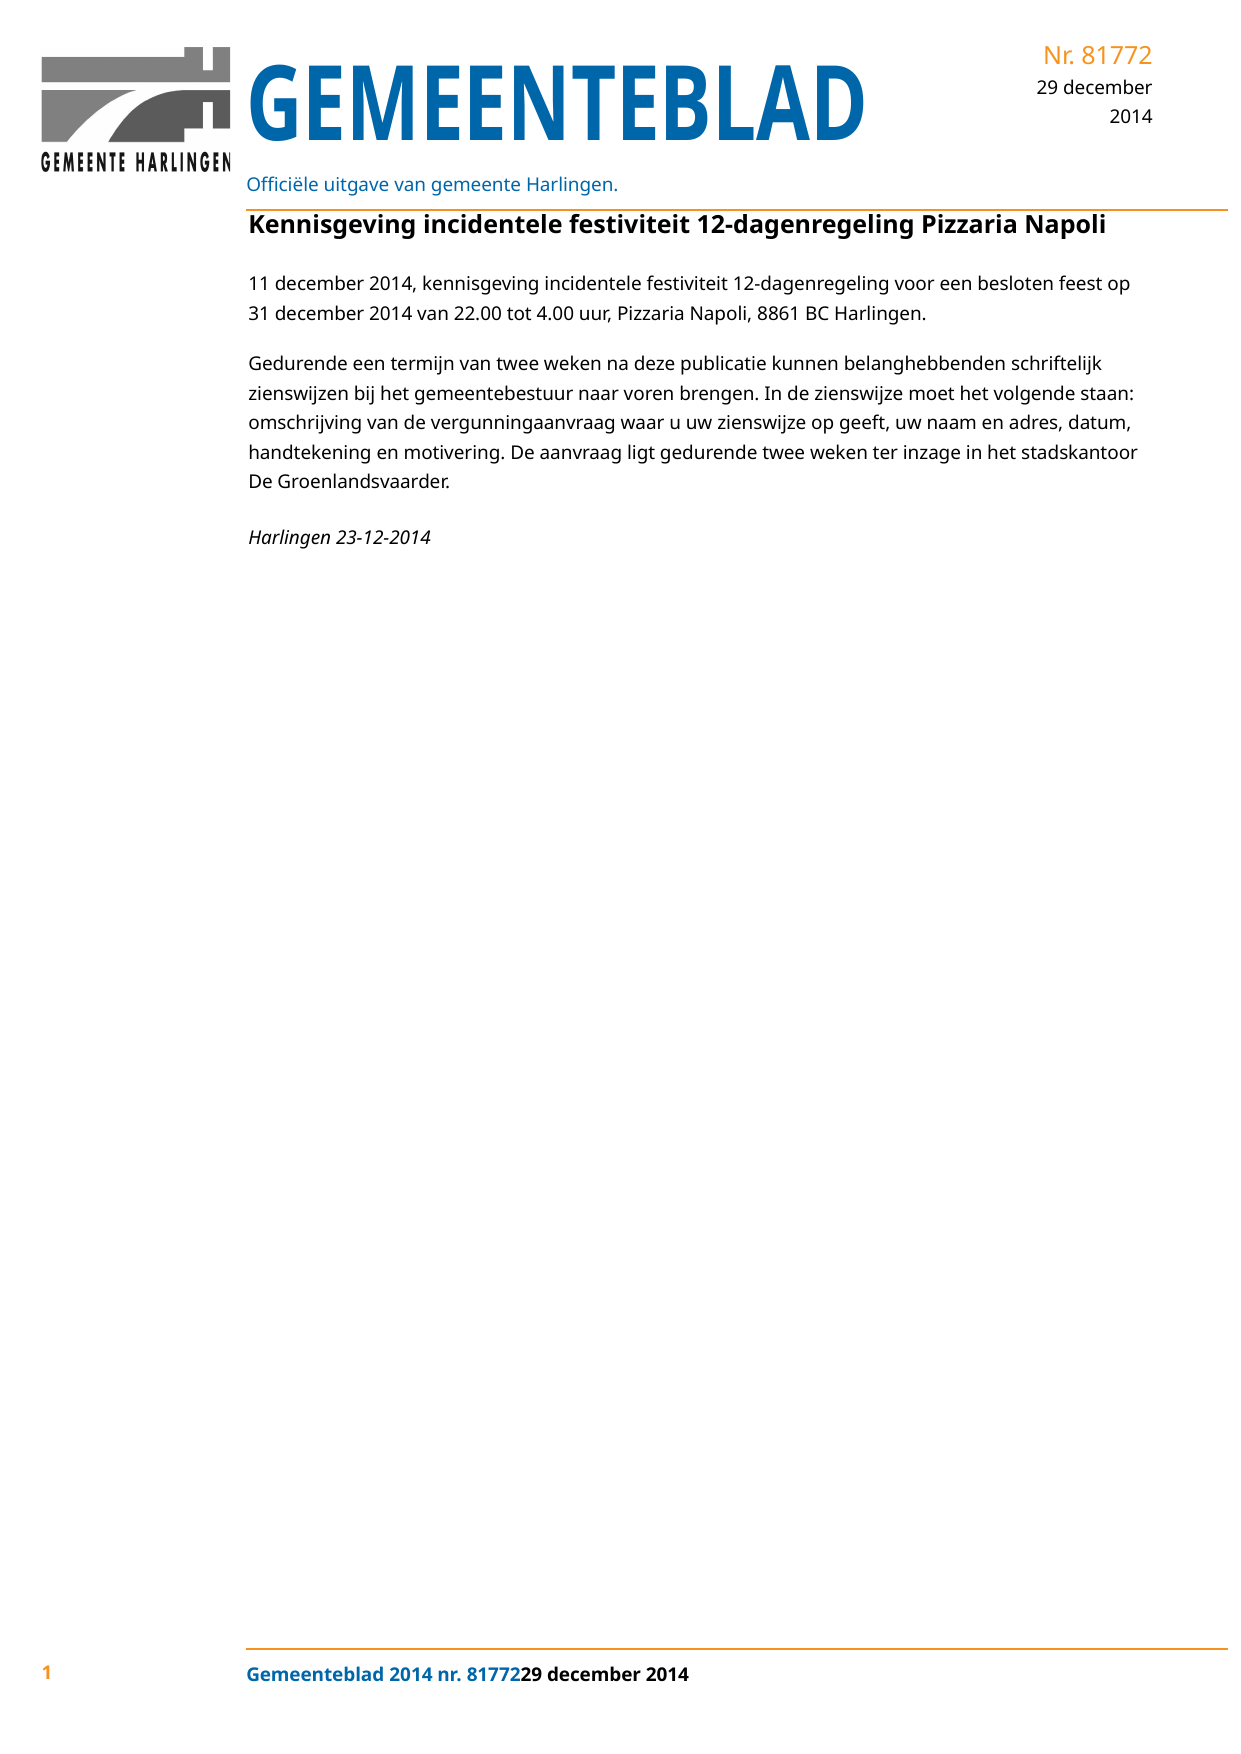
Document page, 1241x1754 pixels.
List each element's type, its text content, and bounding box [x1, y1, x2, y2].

text Kennisgeving incidentele festiviteit 12-dagenregeling Pizzaria Napoli [248, 211, 1152, 241]
text Gedurende een termijn van twee weken na deze publicatie kunnen belanghebbenden schriftelijk zienswijzen bij het gemeentebestuur naar voren brengen. In de zienswijze moet het volgende staan: omschrijving van de vergunningaanvraag waar u uw zienswijze op geeft, uw naam en adres, datum, handtekening en motivering. De aanvraag ligt gedurende twee weken ter inzage in het stadskantoor De Groenlandsvaarder. [248, 350, 1152, 494]
text 11 december 2014, kennisgeving incidentele festiviteit 12-dagenregeling voor een besloten feest op 31 december 2014 van 22.00 tot 4.00 uur, Pizzaria Napoli, 8861 BC Harlingen. [248, 270, 1152, 326]
text Harlingen 23-12-2014 [248, 524, 1152, 550]
picture [41, 47, 231, 172]
